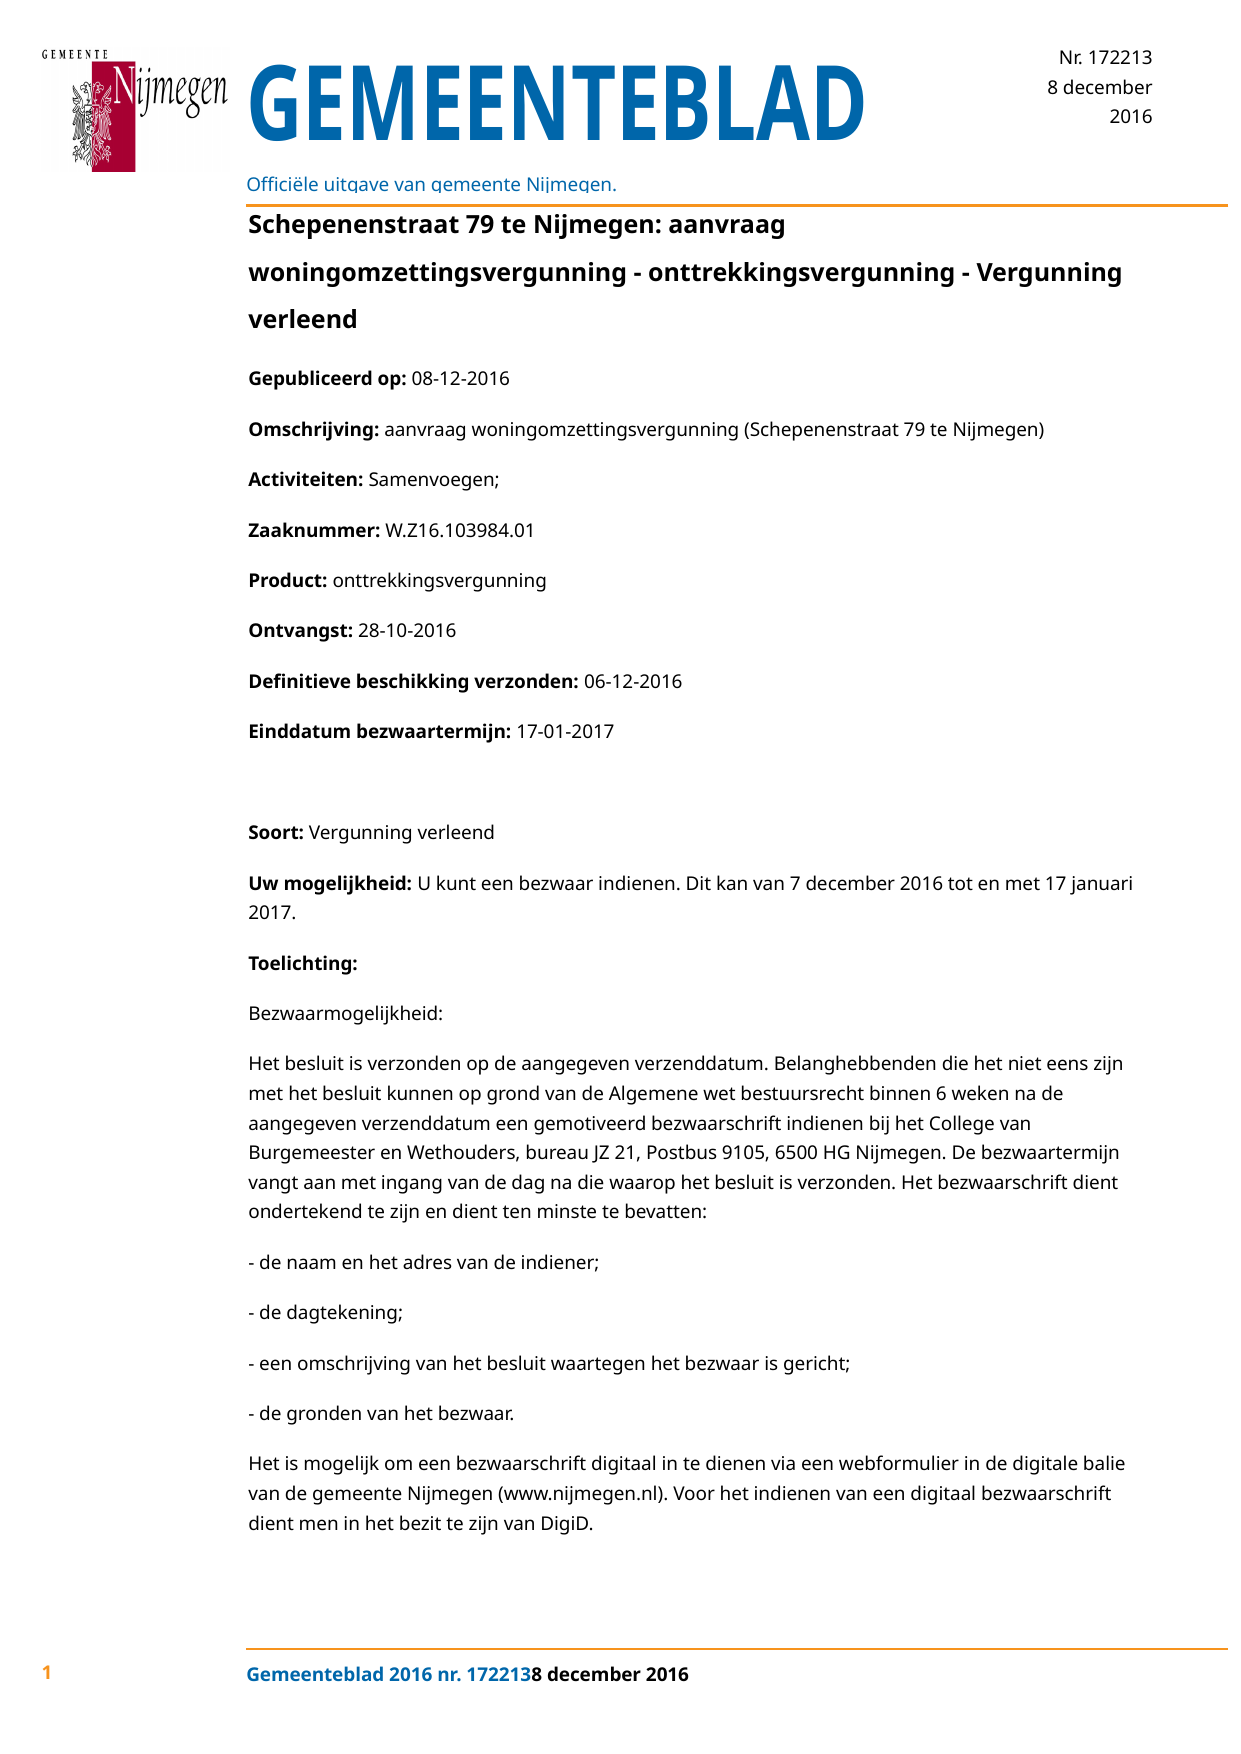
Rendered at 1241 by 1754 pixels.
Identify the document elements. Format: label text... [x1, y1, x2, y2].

text Het besluit is verzonden op de aangegeven verzenddatum. Belanghebbenden die het niet eens zijn met het besluit kunnen op grond van de Algemene wet bestuursrecht binnen 6 weken na de aangegeven verzenddatum een gemotiveerd bezwaarschrift indienen bij het College van Burgemeester en Wethouders, bureau JZ 21, Postbus 9105, 6500 HG Nijmegen. De bezwaartermijn vangt aan met ingang van de dag na die waarop het besluit is verzonden. Het bezwaarschrift dient ondertekend te zijn en dient ten minste te bevatten: [248, 1051, 1152, 1224]
text Soort: Vergunning verleend [248, 819, 1152, 845]
text Zaaknummer: W.Z16.103984.01 [248, 517, 1152, 542]
text - de naam en het adres van de indiener; [248, 1249, 1152, 1274]
text - de dagtekening; [248, 1299, 1152, 1325]
text Ontvangst: 28-10-2016 [248, 618, 1152, 643]
text Schepenenstraat 79 te Nijmegen: aanvraag woningomzettingsvergunning - onttrekkingsvergunning - Vergunning verleend [248, 207, 1152, 336]
text Het is mogelijk om een bezwaarschrift digitaal in te dienen via een webformulier in de digitale balie van de gemeente Nijmegen (www.nijmegen.nl). Voor het indienen van een digitaal bezwaarschrift dient men in het bezit te zijn van DigiD. [248, 1451, 1152, 1535]
text Activiteiten: Samenvoegen; [248, 466, 1152, 492]
text Toelichting: [248, 950, 1152, 975]
text Gepubliceerd op: 08-12-2016 [248, 366, 1152, 391]
text - de gronden van het bezwaar. [248, 1400, 1152, 1426]
picture [41, 47, 231, 172]
text Einddatum bezwaartermijn: 17-01-2017 [248, 718, 1152, 744]
text Bezwaarmogelijkheid: [248, 1000, 1152, 1026]
text - een omschrijving van het besluit waartegen het bezwaar is gericht; [248, 1350, 1152, 1375]
text Definitieve beschikking verzonden: 06-12-2016 [248, 668, 1152, 694]
text Omschrijving: aanvraag woningomzettingsvergunning (Schepenenstraat 79 te Nijmegen) [248, 416, 1152, 442]
text Uw mogelijkheid: U kunt een bezwaar indienen. Dit kan van 7 december 2016 tot en met 17 januari 2017. [248, 870, 1152, 925]
text Product: onttrekkingsvergunning [248, 567, 1152, 593]
